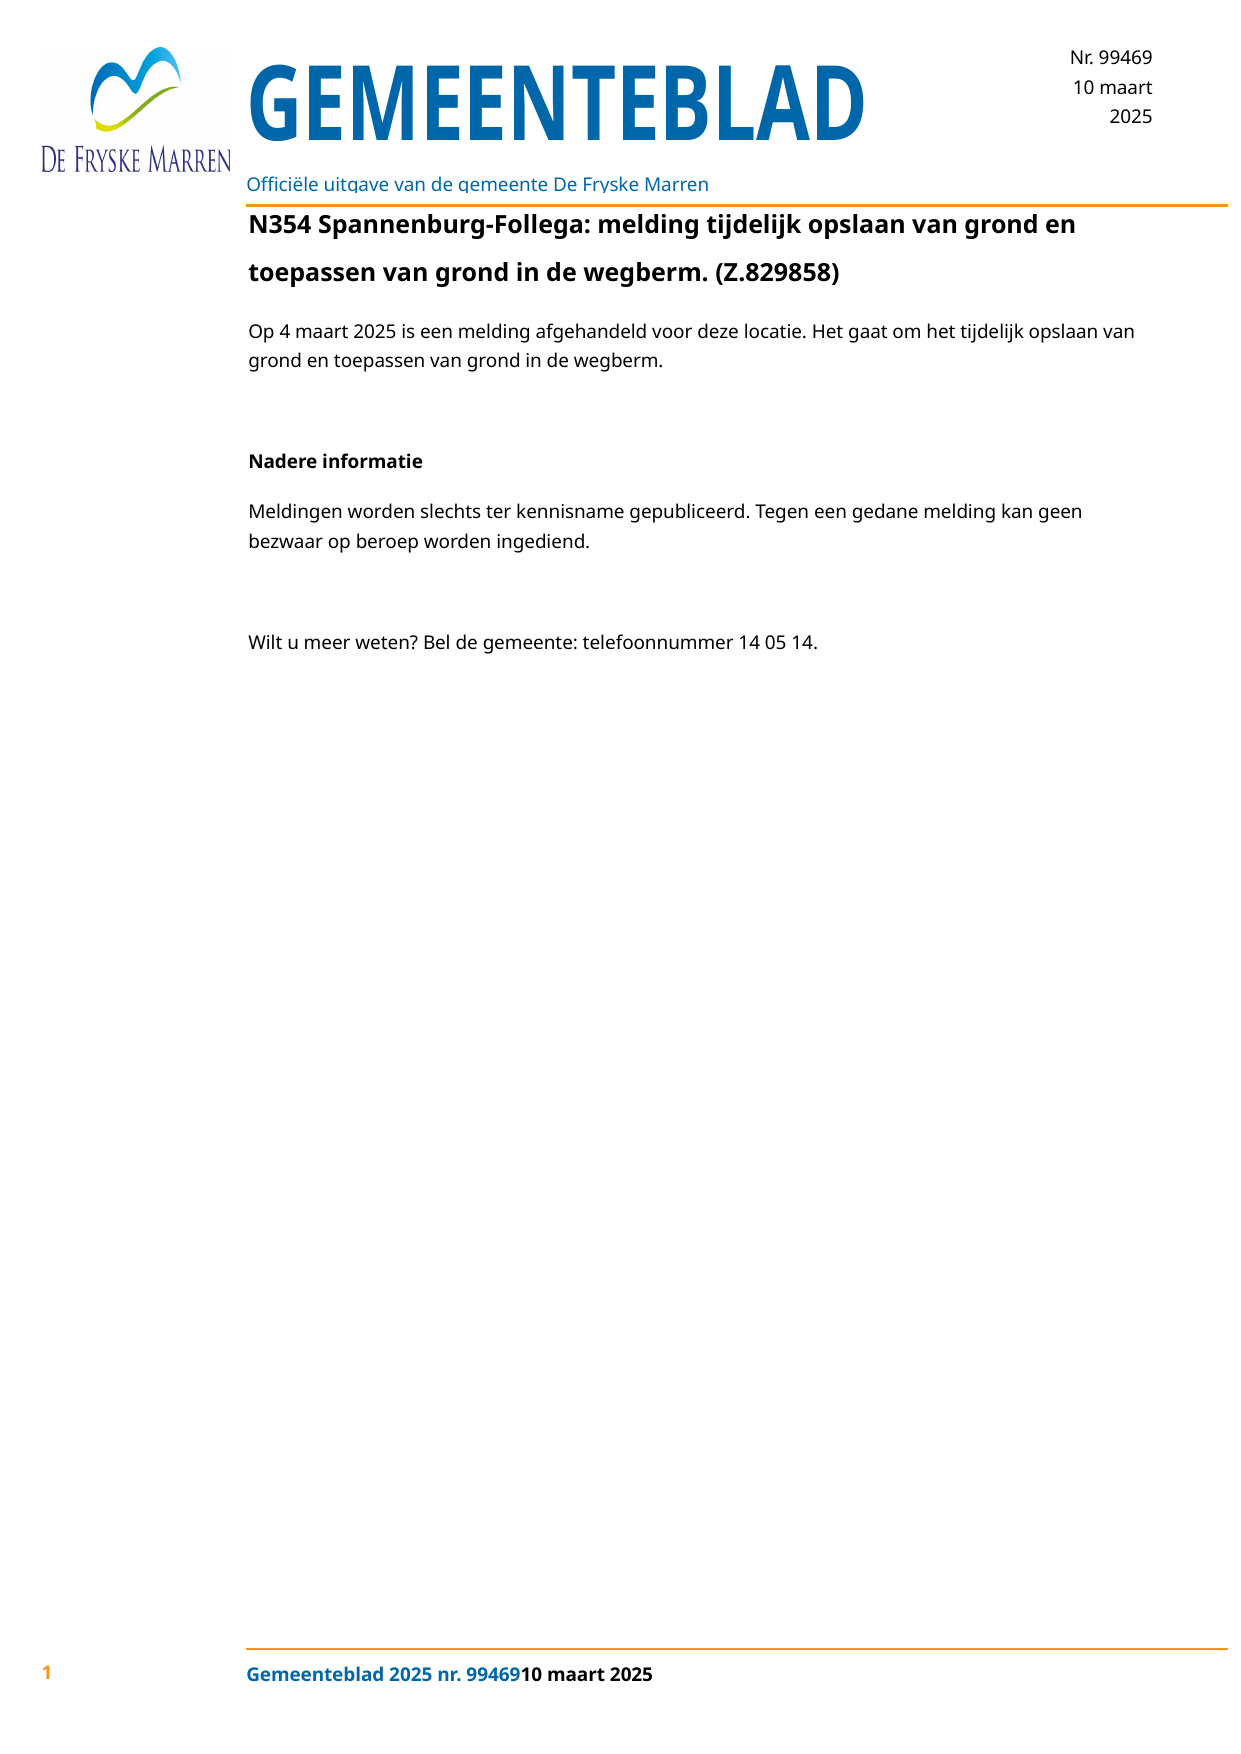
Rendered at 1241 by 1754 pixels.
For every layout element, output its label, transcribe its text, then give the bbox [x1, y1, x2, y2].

text Wilt u meer weten? Bel de gemeente: telefoonnummer 14 05 14. [248, 629, 1152, 655]
picture [41, 47, 231, 172]
text N354 Spannenburg-Follega: melding tijdelijk opslaan van grond en toepassen van grond in de wegberm. (Z.829858) [248, 207, 1152, 288]
text Meldingen worden slechts ter kennisname gepubliceerd. Tegen een gedane melding kan geen bezwaar op beroep worden ingediend. [248, 499, 1152, 554]
text Op 4 maart 2025 is een melding afgehandeld voor deze locatie. Het gaat om het tijdelijk opslaan van grond en toepassen van grond in de wegberm. [248, 318, 1152, 373]
text Nadere informatie [248, 448, 1152, 474]
